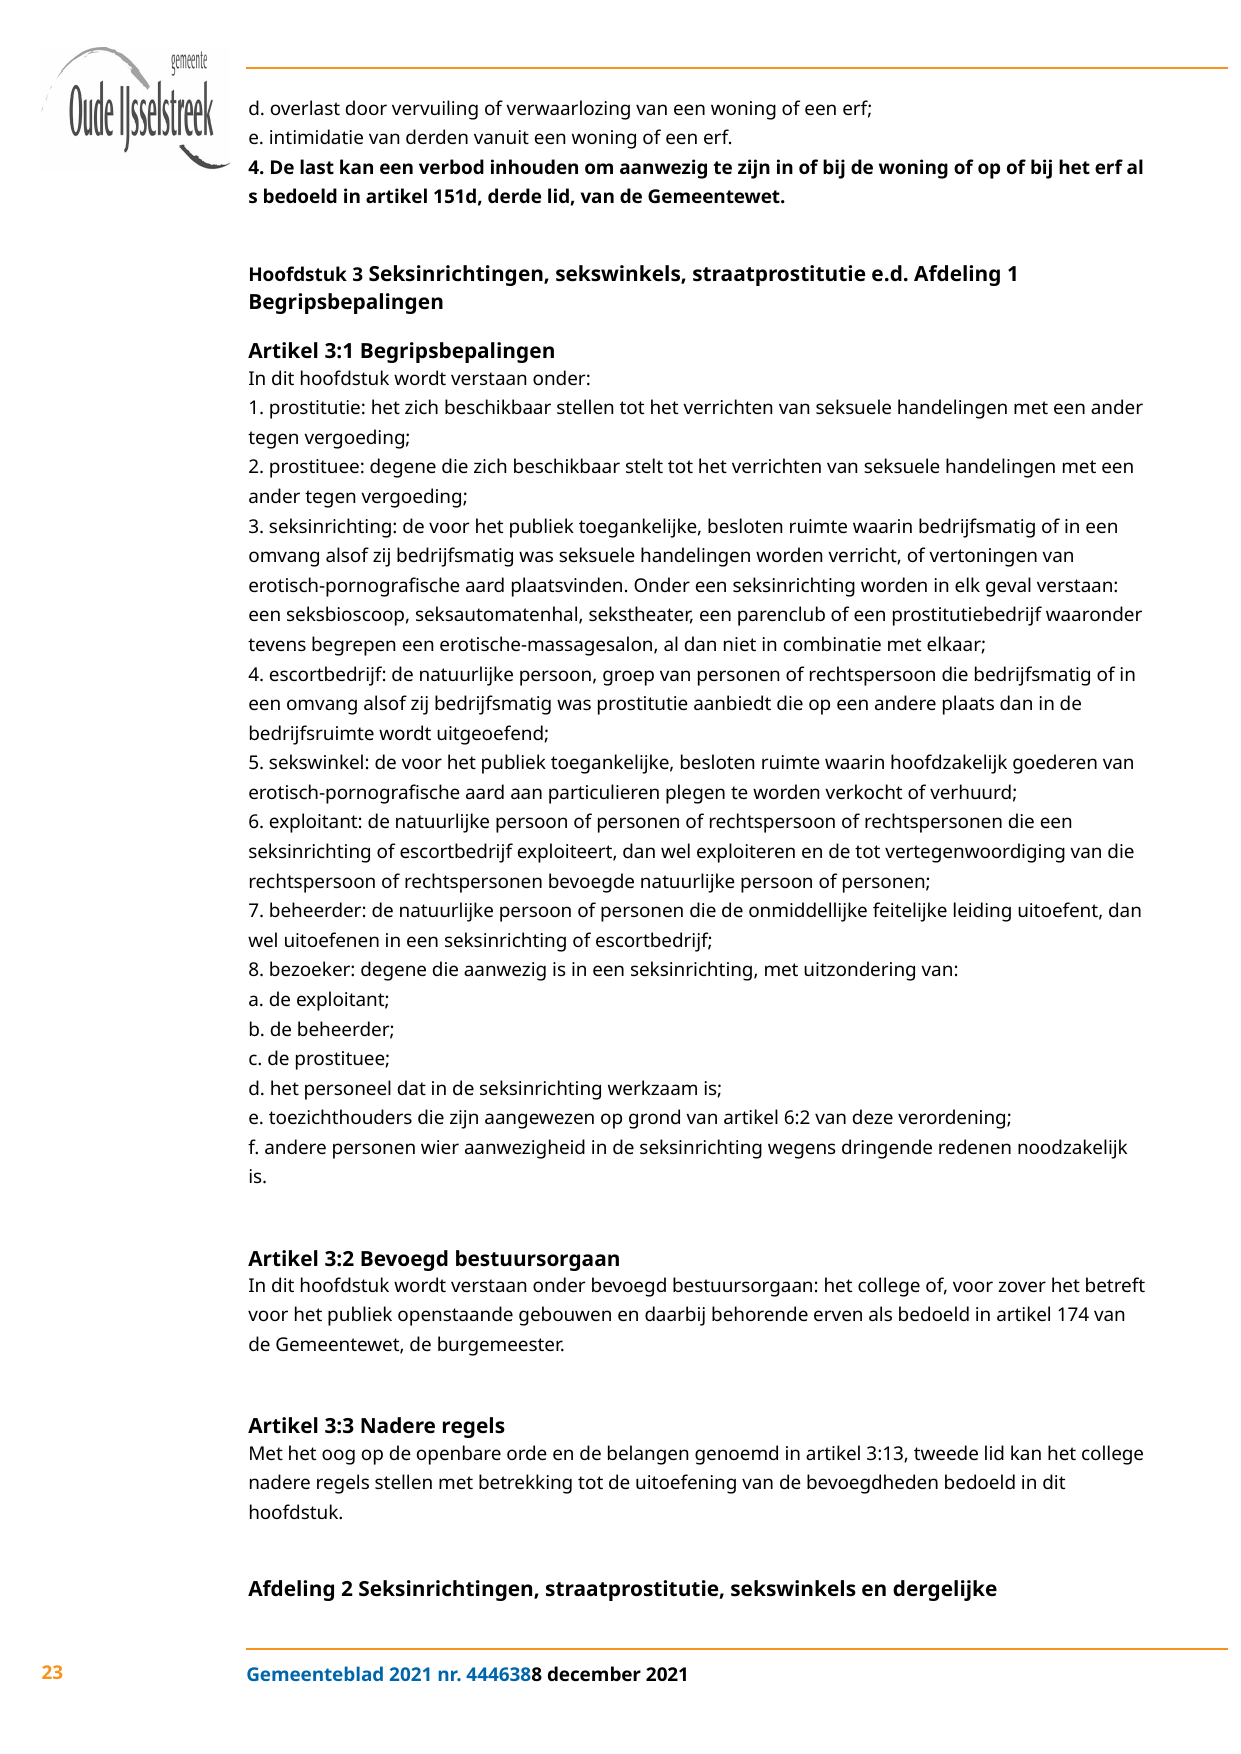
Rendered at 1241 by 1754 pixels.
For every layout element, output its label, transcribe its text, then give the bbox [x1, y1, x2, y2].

text In dit hoofdstuk wordt verstaan onder bevoegd bestuursorgaan: het college of, voor zover het betreft voor het publiek openstaande gebouwen en daarbij behorende erven als bedoeld in artikel 174 van de Gemeentewet, de burgemeester. [248, 1272, 1152, 1357]
text Artikel 3:2 Bevoegd bestuursorgaan [248, 1244, 1152, 1272]
text a. de exploitant; [248, 986, 1152, 1012]
text Hoofdstuk 3 Seksinrichtingen, sekswinkels, straatprostitutie e.d. Afdeling 1 Begripsbepalingen [248, 259, 1152, 316]
text Afdeling 2 Seksinrichtingen, straatprostitutie, sekswinkels en dergelijke [248, 1574, 1152, 1602]
text Artikel 3:3 Nadere regels [248, 1411, 1152, 1440]
text Artikel 3:1 Begripsbepalingen [248, 336, 1152, 365]
text c. de prostituee; [248, 1045, 1152, 1071]
text Met het oog op de openbare orde en de belangen genoemd in artikel 3:13, tweede lid kan het college nadere regels stellen met betrekking tot de uitoefening van de bevoegdheden bedoeld in dit hoofdstuk. [248, 1440, 1152, 1524]
text In dit hoofdstuk wordt verstaan onder: [248, 365, 1152, 391]
text e. intimidatie van derden vanuit een woning of een erf. [248, 124, 1152, 150]
text 5. sekswinkel: de voor het publiek toegankelijke, besloten ruimte waarin hoofdzakelijk goederen van erotisch-pornografische aard aan particulieren plegen te worden verkocht of verhuurd; [248, 749, 1152, 805]
text 2. prostituee: degene die zich beschikbaar stelt tot het verrichten van seksuele handelingen met een ander tegen vergoeding; [248, 454, 1152, 509]
text d. het personeel dat in de seksinrichting werkzaam is; [248, 1075, 1152, 1101]
text f. andere personen wier aanwezigheid in de seksinrichting wegens dringende redenen noodzakelijk is. [248, 1134, 1152, 1189]
text 4. De last kan een verbod inhouden om aanwezig te zijn in of bij de woning of op of bij het erf al s bedoeld in artikel 151d, derde lid, van de Gemeentewet. [248, 154, 1152, 209]
text 7. beheerder: de natuurlijke persoon of personen die de onmiddellijke feitelijke leiding uitoefent, dan wel uitoefenen in een seksinrichting of escortbedrijf; [248, 897, 1152, 953]
text e. toezichthouders die zijn aangewezen op grond van artikel 6:2 van deze verordening; [248, 1104, 1152, 1130]
text 4. escortbedrijf: de natuurlijke persoon, groep van personen of rechtspersoon die bedrijfsmatig of in een omvang alsof zij bedrijfsmatig was prostitutie aanbiedt die op een andere plaats dan in de bedrijfsruimte wordt uitgeoefend; [248, 661, 1152, 746]
text 8. bezoeker: degene die aanwezig is in een seksinrichting, met uitzondering van: [248, 957, 1152, 982]
picture [41, 47, 231, 172]
text b. de beheerder; [248, 1016, 1152, 1041]
text 6. exploitant: de natuurlijke persoon of personen of rechtspersoon of rechtspersonen die een seksinrichting of escortbedrijf exploiteert, dan wel exploiteren en de tot vertegenwoordiging van die rechtspersoon of rechtspersonen bevoegde natuurlijke persoon of personen; [248, 809, 1152, 893]
text 1. prostitutie: het zich beschikbaar stellen tot het verrichten van seksuele handelingen met een ander tegen vergoeding; [248, 394, 1152, 450]
text 3. seksinrichting: de voor het publiek toegankelijke, besloten ruimte waarin bedrijfsmatig of in een omvang alsof zij bedrijfsmatig was seksuele handelingen worden verricht, of vertoningen van erotisch-pornografische aard plaatsvinden. Onder een seksinrichting worden in elk geval verstaan: een seksbioscoop, seksautomatenhal, sekstheater, een parenclub of een prostitutiebedrijf waaronder tevens begrepen een erotische-massagesalon, al dan niet in combinatie met elkaar; [248, 513, 1152, 657]
text d. overlast door vervuiling of verwaarlozing van een woning of een erf; [248, 95, 1152, 121]
